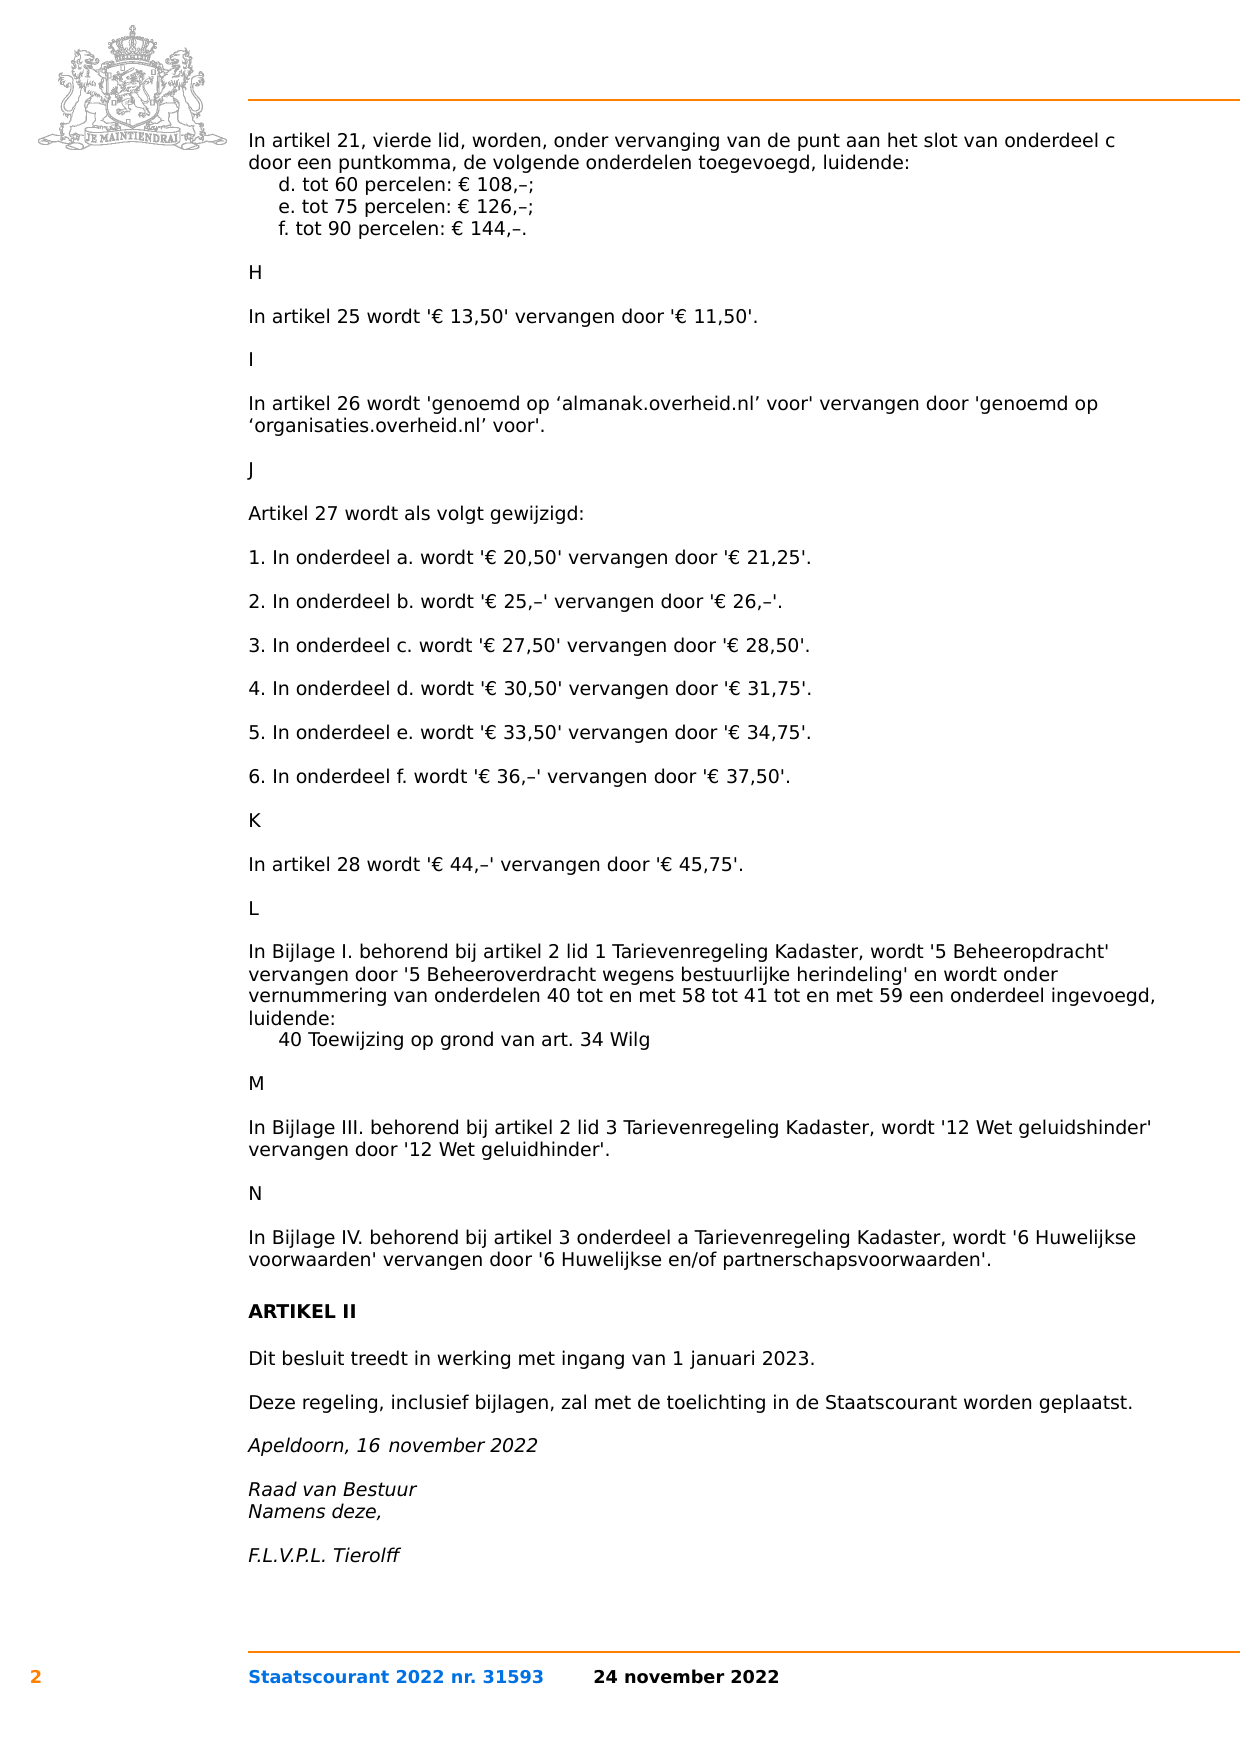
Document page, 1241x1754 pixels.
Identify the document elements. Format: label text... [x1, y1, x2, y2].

subtitle ARTIKEL II [248, 1301, 1163, 1323]
text H [248, 262, 1163, 284]
text Raad van Bestuur Namens deze, F.L.V.P.L. Tierolff [248, 1479, 1163, 1567]
text N [248, 1183, 1163, 1205]
text M [248, 1073, 1163, 1095]
text In artikel 26 wordt 'genoemd op ‘almanak.overheid.nl’ voor' vervangen door 'genoemd op ‘organisaties.overheid.nl’ voor'. [248, 393, 1163, 437]
text K [248, 810, 1163, 832]
text In Bijlage III. behorend bij artikel 2 lid 3 Tarievenregeling Kadaster, wordt '12 Wet geluidshinder' vervangen door '12 Wet geluidhinder'. [248, 1117, 1163, 1161]
text In Bijlage IV. behorend bij artikel 3 onderdeel a Tarievenregeling Kadaster, wordt '6 Huwelijkse voorwaarden' vervangen door '6 Huwelijkse en/of partnerschapsvoorwaarden'. [248, 1227, 1163, 1271]
text 2. In onderdeel b. wordt '€ 25,–' vervangen door '€ 26,–'. [248, 591, 1163, 613]
text 4. In onderdeel d. wordt '€ 30,50' vervangen door '€ 31,75'. [248, 678, 1163, 700]
text f. tot 90 percelen: € 144,–. [278, 218, 1163, 240]
text 6. In onderdeel f. wordt '€ 36,–' vervangen door '€ 37,50'. [248, 766, 1163, 788]
text In Bijlage I. behorend bij artikel 2 lid 1 Tarievenregeling Kadaster, wordt '5 Beheeropdracht' vervangen door '5 Beheeroverdracht wegens bestuurlijke herindeling' en wordt onder vernummering van onderdelen 40 tot en met 58 tot 41 tot en met 59 een onderdeel ingevoegd, luidende: [248, 941, 1163, 1029]
text Artikel 27 wordt als volgt gewijzigd: [248, 503, 1163, 525]
picture [38, 25, 227, 150]
text 3. In onderdeel c. wordt '€ 27,50' vervangen door '€ 28,50'. [248, 634, 1163, 656]
text L [248, 898, 1163, 919]
text In artikel 21, vierde lid, worden, onder vervanging van de punt aan het slot van onderdeel c door een puntkomma, de volgende onderdelen toegevoegd, luidende: [248, 130, 1163, 174]
text 1. In onderdeel a. wordt '€ 20,50' vervangen door '€ 21,25'. [248, 547, 1163, 569]
text I [248, 349, 1163, 371]
text 40 Toewijzing op grond van art. 34 Wilg [278, 1029, 1163, 1051]
text d. tot 60 percelen: € 108,–; [278, 174, 1163, 196]
text In artikel 28 wordt '€ 44,–' vervangen door '€ 45,75'. [248, 854, 1163, 876]
text 5. In onderdeel e. wordt '€ 33,50' vervangen door '€ 34,75'. [248, 722, 1163, 744]
text Deze regeling, inclusief bijlagen, zal met de toelichting in de Staatscourant worden geplaatst. [248, 1392, 1163, 1413]
text Dit besluit treedt in werking met ingang van 1 januari 2023. [248, 1348, 1163, 1370]
text Apeldoorn, 16 november 2022 [248, 1435, 1163, 1457]
text e. tot 75 percelen: € 126,–; [278, 196, 1163, 218]
text J [248, 459, 1163, 481]
text In artikel 25 wordt '€ 13,50' vervangen door '€ 11,50'. [248, 306, 1163, 327]
